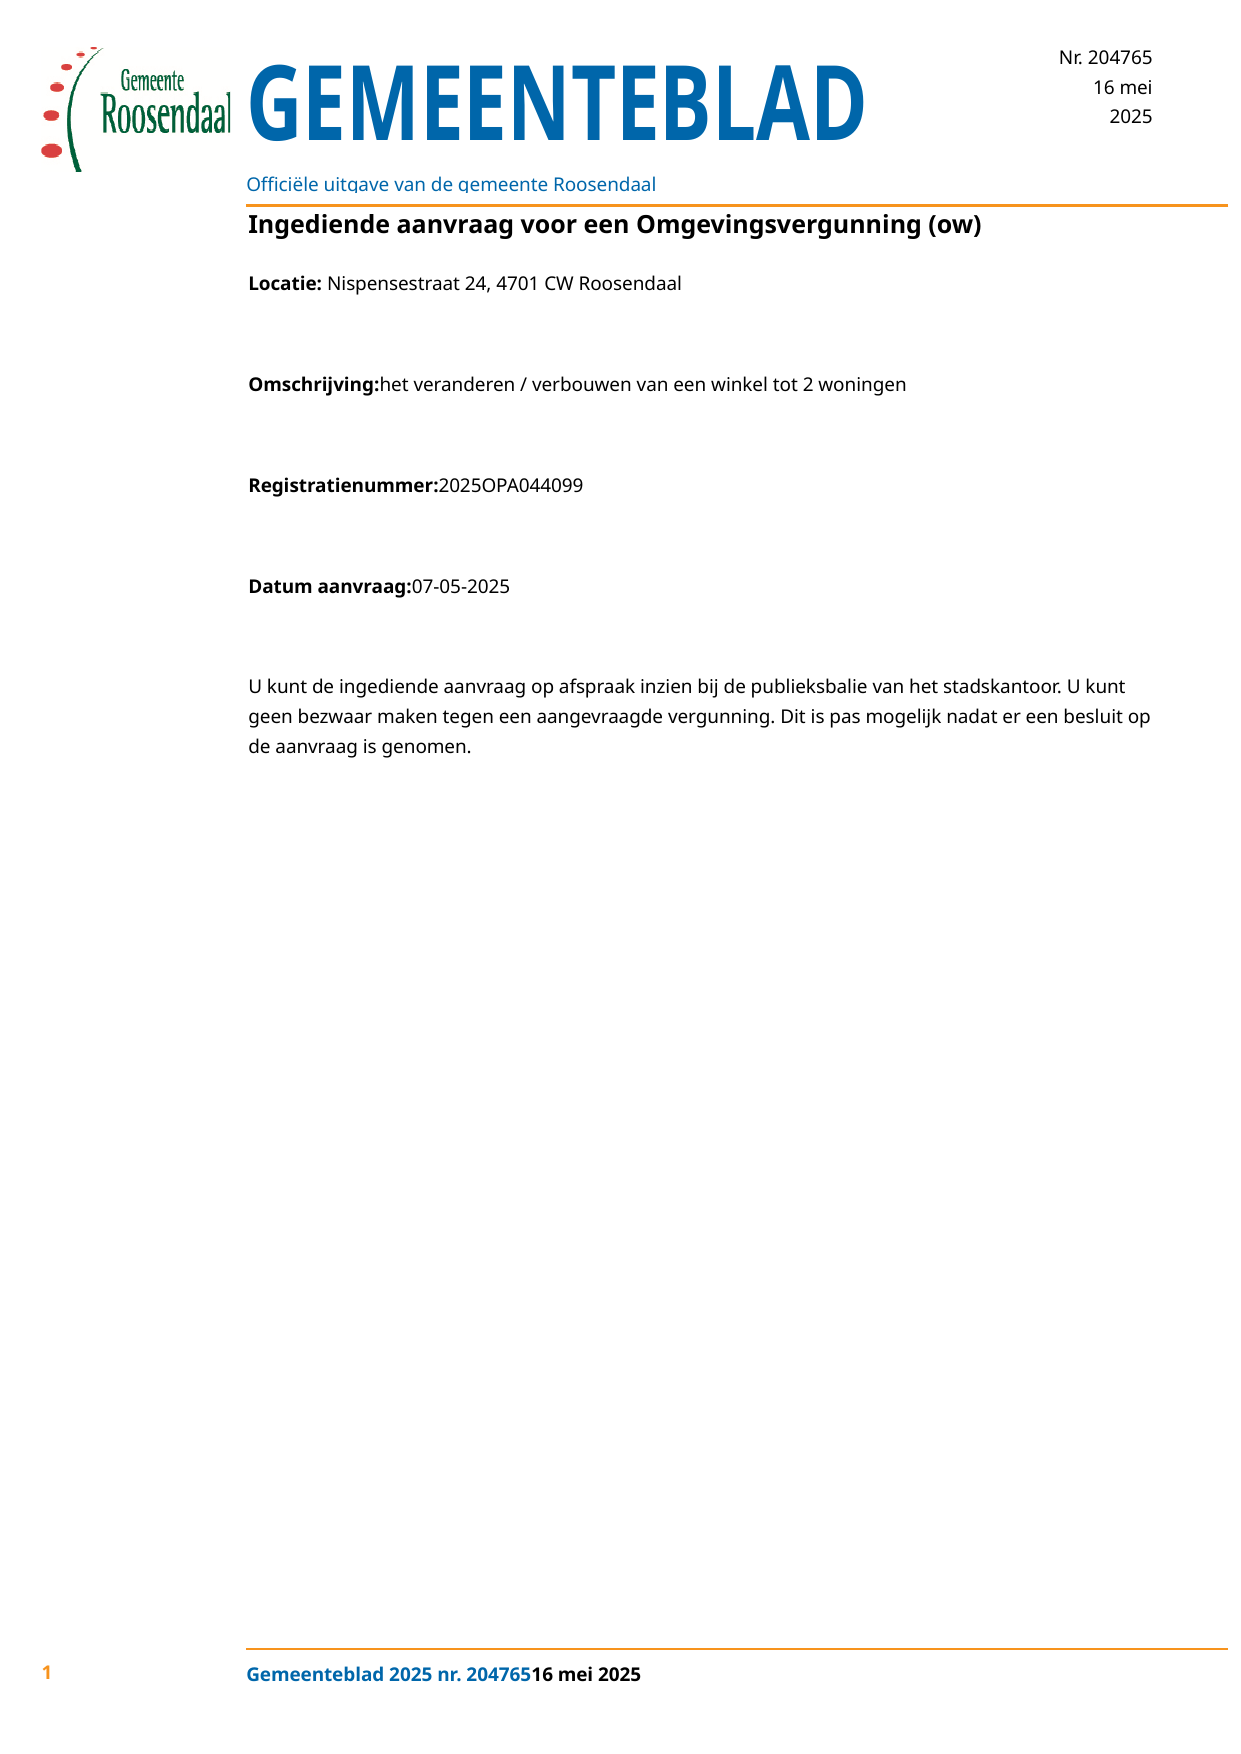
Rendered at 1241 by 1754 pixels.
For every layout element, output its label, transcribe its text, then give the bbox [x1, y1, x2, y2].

text Registratienummer:2025OPA044099 [248, 472, 1152, 498]
text Datum aanvraag:07-05-2025 [248, 573, 1152, 598]
picture [41, 47, 231, 172]
text Omschrijving:het veranderen / verbouwen van een winkel tot 2 woningen [248, 371, 1152, 397]
text Ingediende aanvraag voor een Omgevingsvergunning (ow) [248, 207, 1152, 241]
text U kunt de ingediende aanvraag op afspraak inzien bij de publieksbalie van het stadskantoor. U kunt geen bezwaar maken tegen een aangevraagde vergunning. Dit is pas mogelijk nadat er een besluit op de aanvraag is genomen. [248, 674, 1152, 758]
text Locatie: Nispensestraat 24, 4701 CW Roosendaal [248, 270, 1152, 296]
